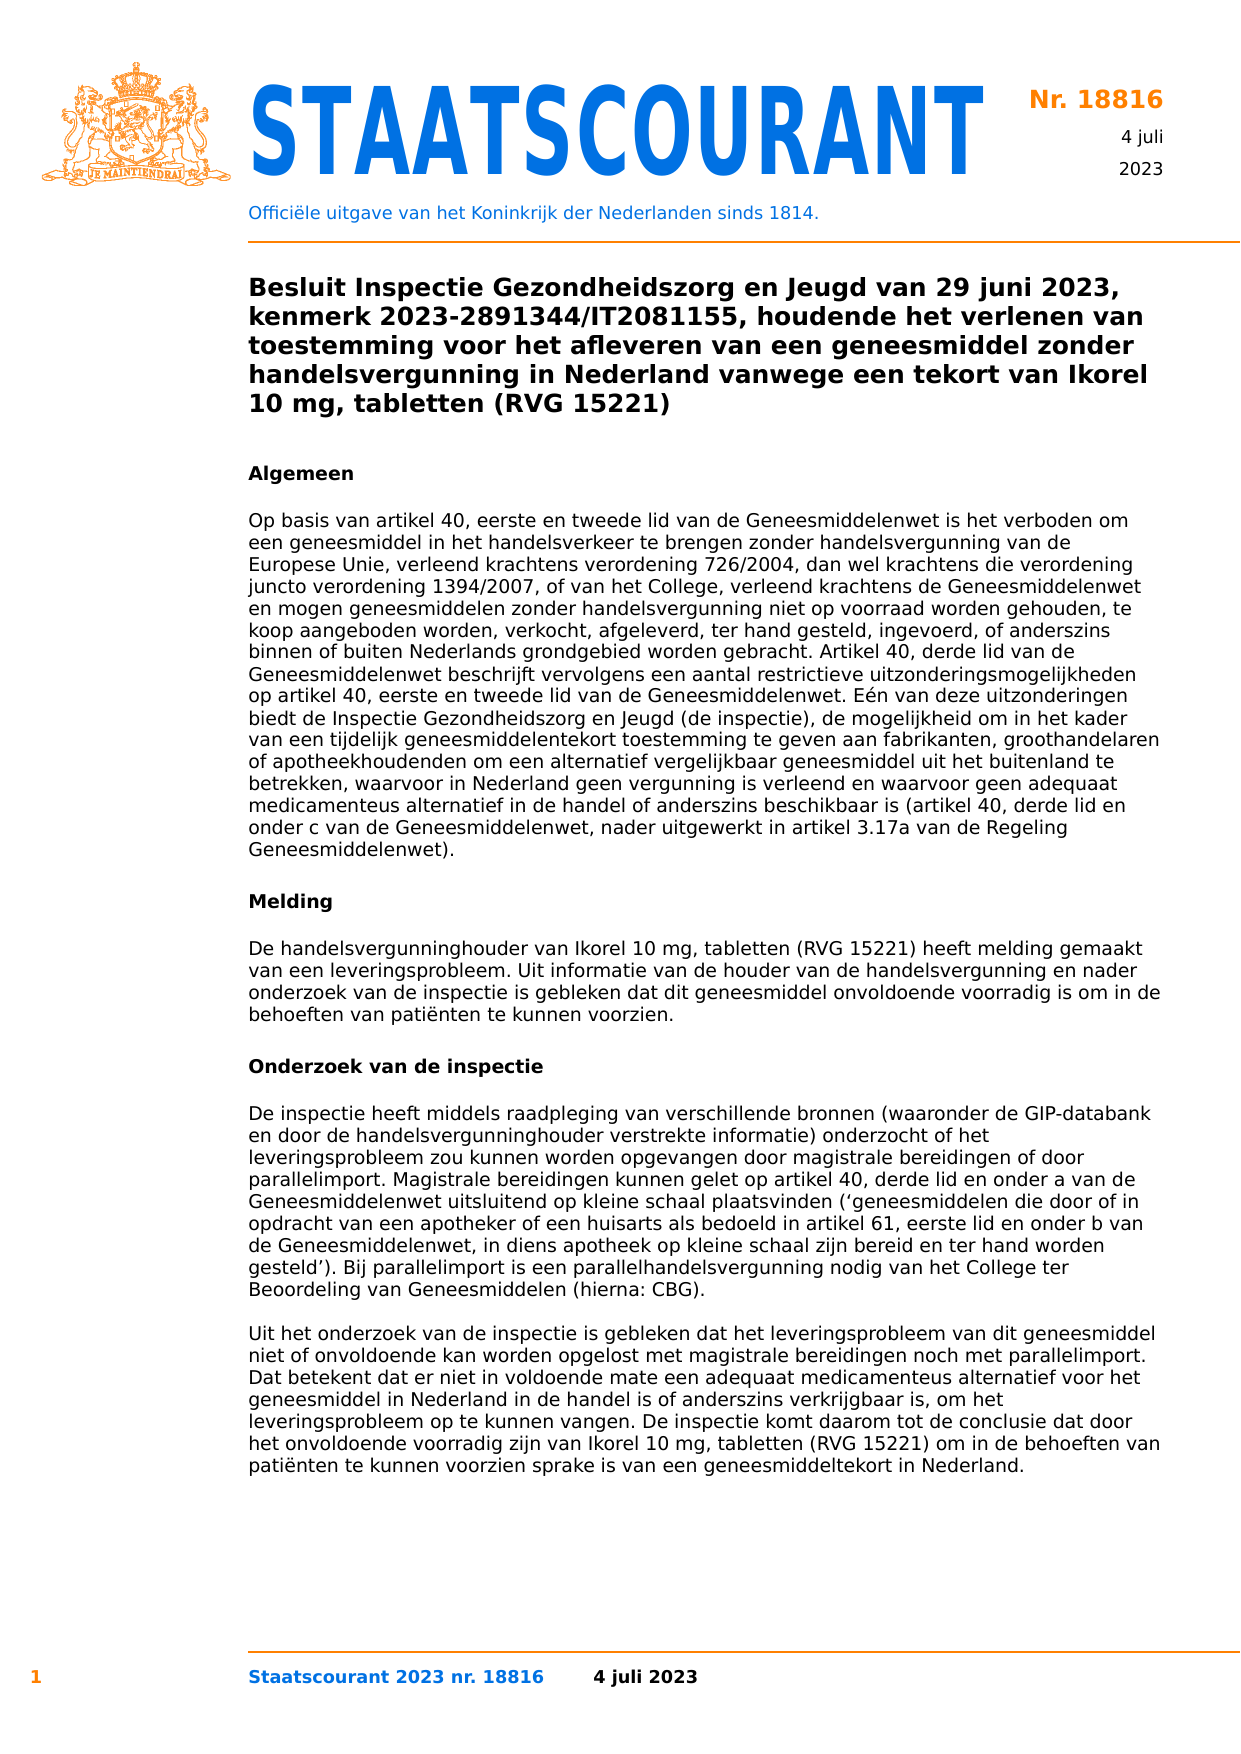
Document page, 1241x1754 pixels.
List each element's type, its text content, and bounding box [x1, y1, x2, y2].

subtitle Besluit Inspectie Gezondheidszorg en Jeugd van 29 juni 2023, kenmerk 2023-2891344/IT2081155, houdende het verlenen van toestemming voor het afleveren van een geneesmiddel zonder handelsvergunning in Nederland vanwege een tekort van Ikorel 10 mg, tabletten (RVG 15221) [248, 273, 1163, 419]
subtitle Onderzoek van de inspectie [248, 1056, 1163, 1078]
text Op basis van artikel 40, eerste en tweede lid van de Geneesmiddelenwet is het verboden om een geneesmiddel in het handelsverkeer te brengen zonder handelsvergunning van de Europese Unie, verleend krachtens verordening 726/2004, dan wel krachtens die verordening juncto verordening 1394/2007, of van het College, verleend krachtens de Geneesmiddelenwet en mogen geneesmiddelen zonder handelsvergunning niet op voorraad worden gehouden, te koop aangeboden worden, verkocht, afgeleverd, ter hand gesteld, ingevoerd, of anderszins binnen of buiten Nederlands grondgebied worden gebracht. Artikel 40, derde lid van de Geneesmiddelenwet beschrijft vervolgens een aantal restrictieve uitzonderingsmogelijkheden op artikel 40, eerste en tweede lid van de Geneesmiddelenwet. Eén van deze uitzonderingen biedt de Inspectie Gezondheidszorg en Jeugd (de inspectie), de mogelijkheid om in het kader van een tijdelijk geneesmiddelentekort toestemming te geven aan fabrikanten, groothandelaren of apotheekhoudenden om een alternatief vergelijkbaar geneesmiddel uit het buitenland te betrekken, waarvoor in Nederland geen vergunning is verleend en waarvoor geen adequaat medicamenteus alternatief in de handel of anderszins beschikbaar is (artikel 40, derde lid en onder c van de Geneesmiddelenwet, nader uitgewerkt in artikel 3.17a van de Regeling Geneesmiddelenwet). [248, 509, 1163, 861]
table_cell Officiële uitgave van het Koninkrijk der Nederlanden sinds 1814. [248, 203, 1240, 241]
table_header [25, 62, 248, 241]
table_cell 2023 [998, 153, 1240, 203]
table_header Nr. 18816 [998, 62, 1240, 121]
text De inspectie heeft middels raadpleging van verschillende bronnen (waaronder de GIP-databank en door de handelsvergunninghouder verstrekte informatie) onderzocht of het leveringsprobleem zou kunnen worden opgevangen door magistrale bereidingen of door parallelimport. Magistrale bereidingen kunnen gelet op artikel 40, derde lid en onder a van de Geneesmiddelenwet uitsluitend op kleine schaal plaatsvinden (‘geneesmiddelen die door of in opdracht van een apotheker of een huisarts als bedoeld in artikel 61, eerste lid en onder b van de Geneesmiddelenwet, in diens apotheek op kleine schaal zijn bereid en ter hand worden gesteld’). Bij parallelimport is een parallelhandelsvergunning nodig van het College ter Beoordeling van Geneesmiddelen (hierna: CBG). [248, 1103, 1163, 1301]
table_header STAATSCOURANT [248, 62, 998, 203]
text De handelsvergunninghouder van Ikorel 10 mg, tabletten (RVG 15221) heeft melding gemaakt van een leveringsprobleem. Uit informatie van de houder van de handelsvergunning en nader onderzoek van de inspectie is gebleken dat dit geneesmiddel onvoldoende voorradig is om in de behoeften van patiënten te kunnen voorzien. [248, 938, 1163, 1026]
subtitle Algemeen [248, 463, 1163, 484]
text Uit het onderzoek van de inspectie is gebleken dat het leveringsprobleem van dit geneesmiddel niet of onvoldoende kan worden opgelost met magistrale bereidingen noch met parallelimport. Dat betekent dat er niet in voldoende mate een adequaat medicamenteus alternatief voor het geneesmiddel in Nederland in de handel is of anderszins verkrijgbaar is, om het leveringsprobleem op te kunnen vangen. De inspectie komt daarom tot de conclusie dat door het onvoldoende voorradig zijn van Ikorel 10 mg, tabletten (RVG 15221) om in de behoeften van patiënten te kunnen voorzien sprake is van een geneesmiddeltekort in Nederland. [248, 1323, 1163, 1477]
picture [41, 62, 231, 186]
table_cell 4 juli [998, 121, 1240, 153]
subtitle Melding [248, 891, 1163, 913]
